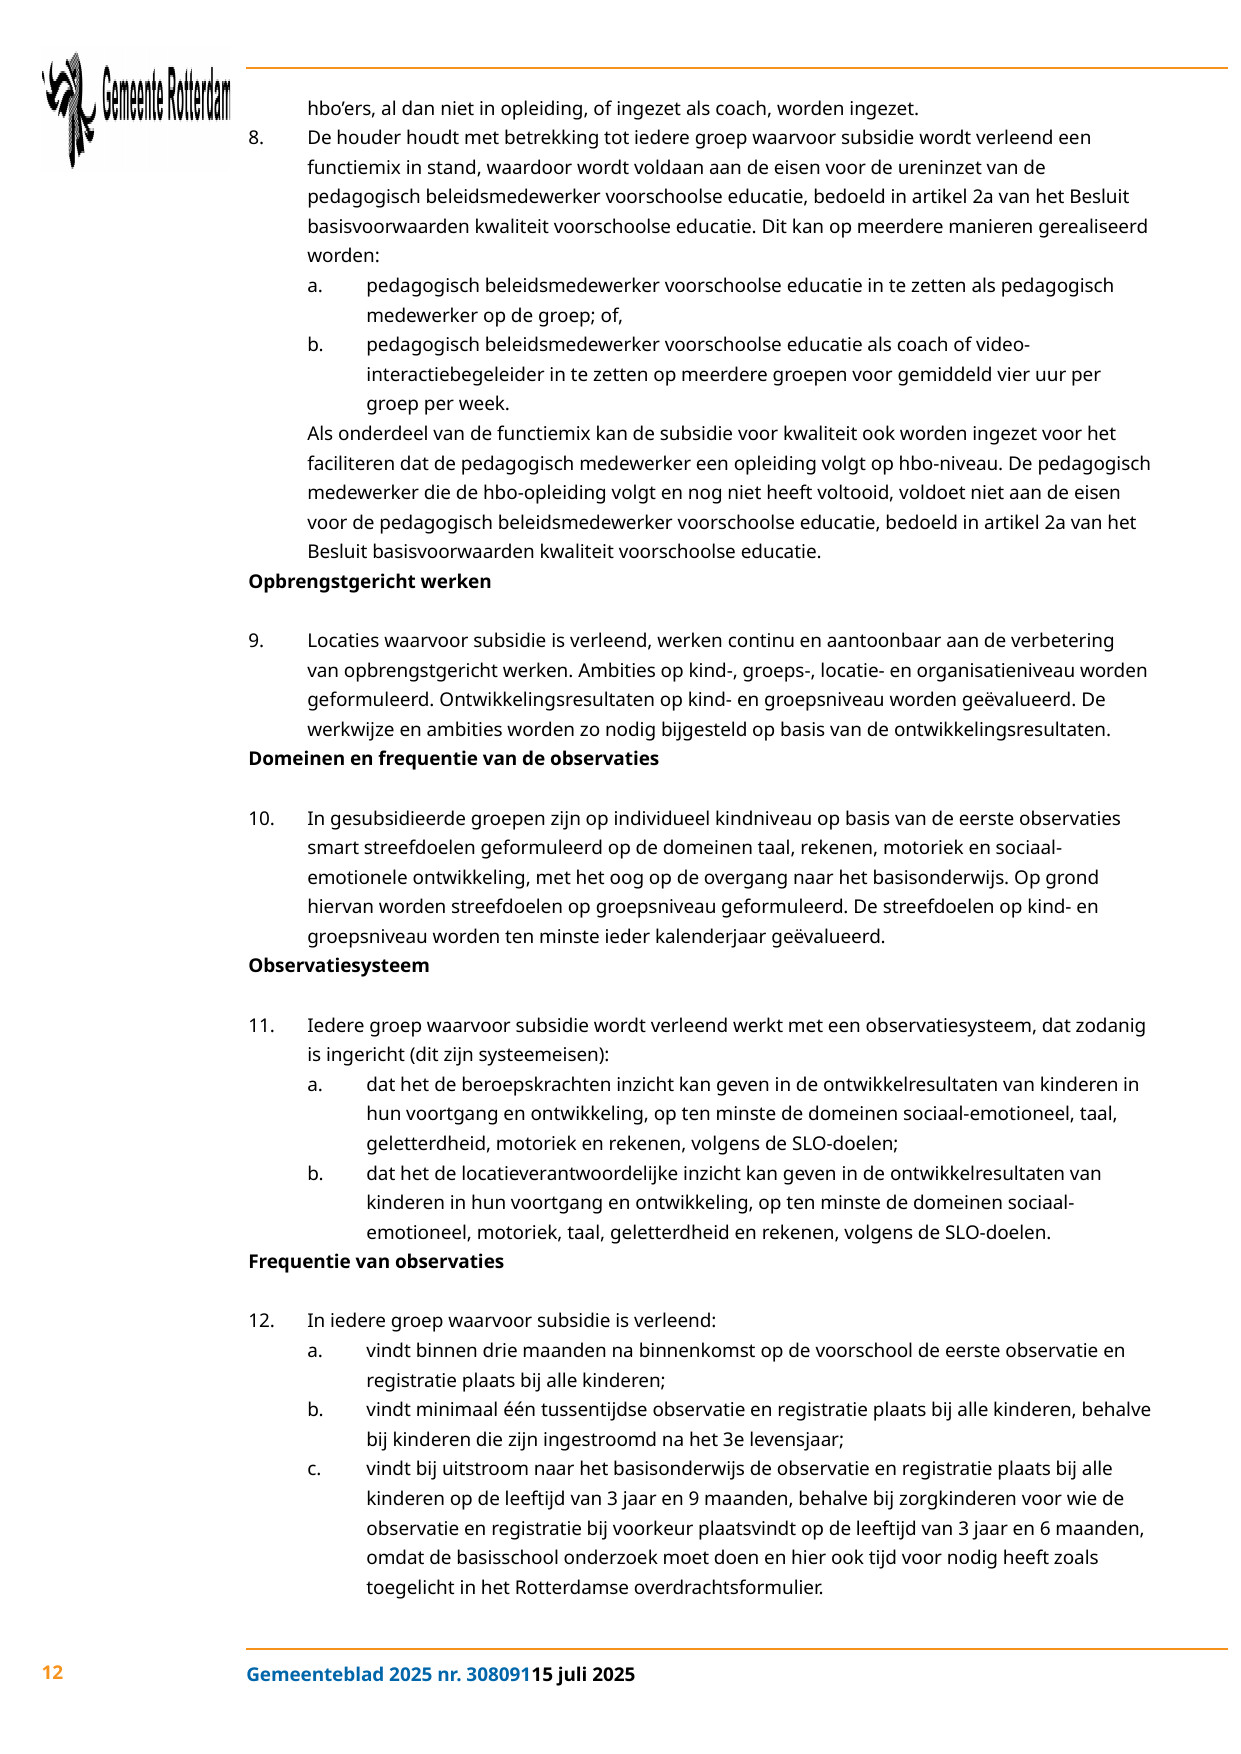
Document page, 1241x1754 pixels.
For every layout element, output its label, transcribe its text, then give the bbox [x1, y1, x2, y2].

list dat het de locatieverantwoordelijke inzicht kan geven in de ontwikkelresultaten van kinderen in hun voortgang en ontwikkeling, op ten minste de domeinen sociaal-emotioneel, motoriek, taal, geletterdheid en rekenen, volgens de SLO-doelen. [307, 1160, 1152, 1245]
list De houder houdt met betrekking tot iedere groep waarvoor subsidie wordt verleend een functiemix in stand, waardoor wordt voldaan aan de eisen voor de ureninzet van de pedagogisch beleidsmedewerker voorschoolse educatie, bedoeld in artikel 2a van het Besluit basisvoorwaarden kwaliteit voorschoolse educatie. Dit kan op meerdere manieren gerealiseerd worden: [248, 124, 1152, 268]
list vindt bij uitstroom naar het basisonderwijs de observatie en registratie plaats bij alle kinderen op de leeftijd van 3 jaar en 9 maanden, behalve bij zorgkinderen voor wie de observatie en registratie bij voorkeur plaatsvindt op de leeftijd van 3 jaar en 6 maanden, omdat de basisschool onderzoek moet doen en hier ook tijd voor nodig heeft zoals toegelicht in het Rotterdamse overdrachtsformulier. [307, 1456, 1152, 1600]
text Opbrengstgericht werken [248, 568, 1152, 594]
text Domeinen en frequentie van de observaties [248, 746, 1152, 771]
list Locaties waarvoor subsidie is verleend, werken continu en aantoonbaar aan de verbetering van opbrengstgericht werken. Ambities op kind-, groeps-, locatie- en organisatieniveau worden geformuleerd. Ontwikkelingsresultaten op kind- en groepsniveau worden geëvalueerd. De werkwijze en ambities worden zo nodig bijgesteld op basis van de ontwikkelingsresultaten. [248, 627, 1152, 742]
list dat het de beroepskrachten inzicht kan geven in de ontwikkelresultaten van kinderen in hun voortgang en ontwikkeling, op ten minste de domeinen sociaal-emotioneel, taal, geletterdheid, motoriek en rekenen, volgens de SLO-doelen; [307, 1071, 1152, 1156]
list pedagogisch beleidsmedewerker voorschoolse educatie in te zetten als pedagogisch medewerker op de groep; of, [307, 272, 1152, 328]
list hbo’ers, al dan niet in opleiding, of ingezet als coach, worden ingezet. [248, 95, 1152, 121]
list vindt binnen drie maanden na binnenkomst op de voorschool de eerste observatie en registratie plaats bij alle kinderen; [307, 1337, 1152, 1393]
list Als onderdeel van de functiemix kan de subsidie voor kwaliteit ook worden ingezet voor het faciliteren dat de pedagogisch medewerker een opleiding volgt op hbo-niveau. De pedagogisch medewerker die de hbo-opleiding volgt en nog niet heeft voltooid, voldoet niet aan de eisen voor de pedagogisch beleidsmedewerker voorschoolse educatie, bedoeld in artikel 2a van het Besluit basisvoorwaarden kwaliteit voorschoolse educatie. [248, 420, 1152, 564]
text Observatiesysteem [248, 953, 1152, 978]
list In gesubsidieerde groepen zijn op individueel kindniveau op basis van de eerste observaties smart streefdoelen geformuleerd op de domeinen taal, rekenen, motoriek en sociaal-emotionele ontwikkeling, met het oog op de overgang naar het basisonderwijs. Op grond hiervan worden streefdoelen op groepsniveau geformuleerd. De streefdoelen op kind- en groepsniveau worden ten minste ieder kalenderjaar geëvalueerd. [248, 805, 1152, 949]
list In iedere groep waarvoor subsidie is verleend: [248, 1308, 1152, 1333]
list pedagogisch beleidsmedewerker voorschoolse educatie als coach of video-interactiebegeleider in te zetten op meerdere groepen voor gemiddeld vier uur per groep per week. [307, 331, 1152, 416]
picture [41, 47, 231, 172]
text Frequentie van observaties [248, 1248, 1152, 1274]
list Iedere groep waarvoor subsidie wordt verleend werkt met een observatiesysteem, dat zodanig is ingericht (dit zijn systeemeisen): [248, 1012, 1152, 1067]
list vindt minimaal één tussentijdse observatie en registratie plaats bij alle kinderen, behalve bij kinderen die zijn ingestroomd na het 3e levensjaar; [307, 1396, 1152, 1452]
